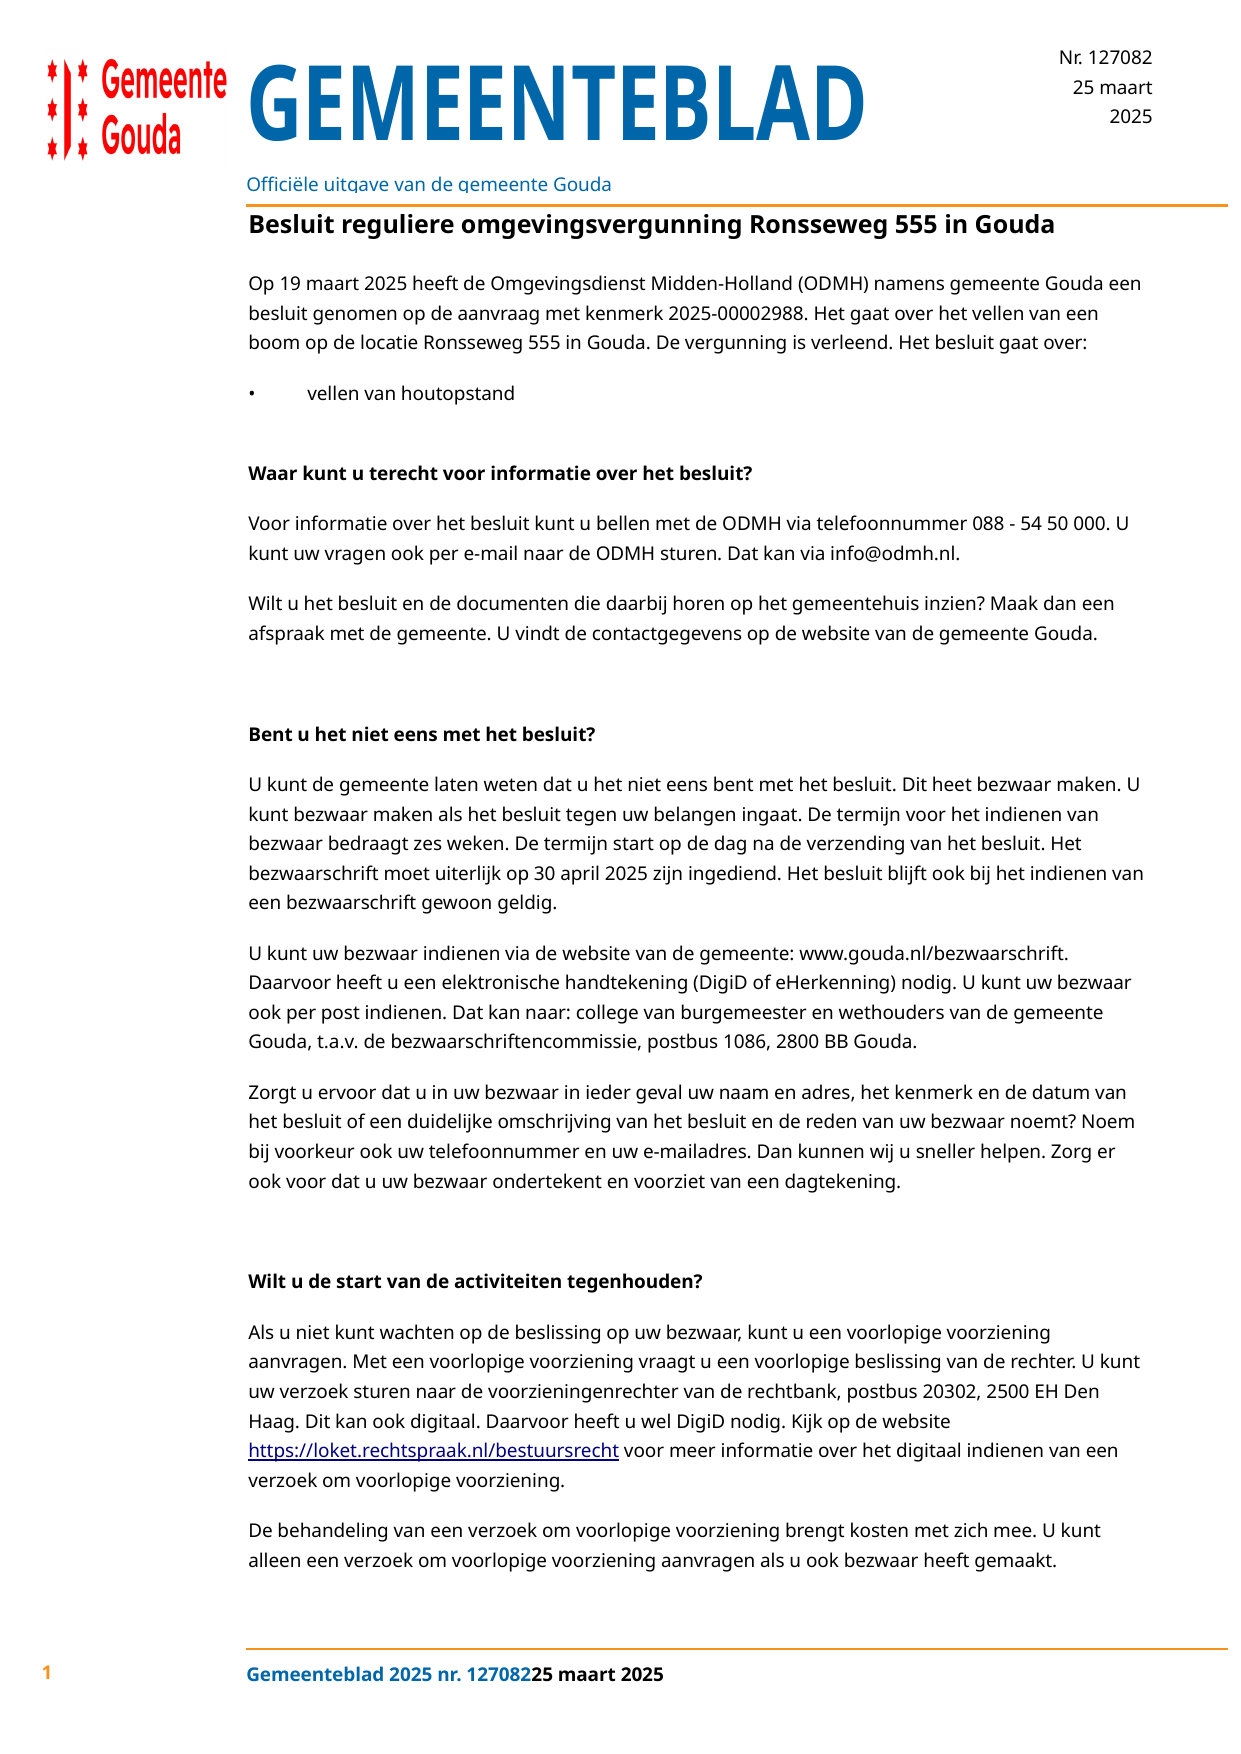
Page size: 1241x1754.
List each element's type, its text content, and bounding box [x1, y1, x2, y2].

text Bent u het niet eens met het besluit? [248, 721, 1152, 746]
text Als u niet kunt wachten op de beslissing op uw bezwaar, kunt u een voorlopige voorziening aanvragen. Met een voorlopige voorziening vraagt u een voorlopige beslissing van de rechter. U kunt uw verzoek sturen naar de voorzieningenrechter van de rechtbank, postbus 20302, 2500 EH Den Haag. Dit kan ook digitaal. Daarvoor heeft u wel DigiD nodig. Kijk op de website https://loket.rechtspraak.nl/bestuursrecht voor meer informatie over het digitaal indienen van een verzoek om voorlopige voorziening. [248, 1319, 1152, 1493]
text De behandeling van een verzoek om voorlopige voorziening brengt kosten met zich mee. U kunt alleen een verzoek om voorlopige voorziening aanvragen als u ook bezwaar heeft gemaakt. [248, 1517, 1152, 1573]
list vellen van houtopstand [248, 380, 1152, 406]
text Op 19 maart 2025 heeft de Omgevingsdienst Midden-Holland (ODMH) namens gemeente Gouda een besluit genomen op de aanvraag met kenmerk 2025-00002988. Het gaat over het vellen van een boom op de locatie Ronsseweg 555 in Gouda. De vergunning is verleend. Het besluit gaat over: [248, 270, 1152, 355]
picture [41, 47, 231, 172]
text Voor informatie over het besluit kunt u bellen met de ODMH via telefoonnummer 088 - 54 50 000. U kunt uw vragen ook per e-mail naar de ODMH sturen. Dat kan via info@odmh.nl. [248, 510, 1152, 566]
text Besluit reguliere omgevingsvergunning Ronsseweg 555 in Gouda [248, 207, 1152, 241]
text Wilt u het besluit en de documenten die daarbij horen op het gemeentehuis inzien? Maak dan een afspraak met de gemeente. U vindt de contactgegevens op de website van de gemeente Gouda. [248, 590, 1152, 646]
text U kunt uw bezwaar indienen via de website van de gemeente: www.gouda.nl/bezwaarschrift. Daarvoor heeft u een elektronische handtekening (DigiD of eHerkenning) nodig. U kunt uw bezwaar ook per post indienen. Dat kan naar: college van burgemeester en wethouders van de gemeente Gouda, t.a.v. de bezwaarschriftencommissie, postbus 1086, 2800 BB Gouda. [248, 940, 1152, 1054]
text Waar kunt u terecht voor informatie over het besluit? [248, 460, 1152, 486]
text Wilt u de start van de activiteiten tegenhouden? [248, 1269, 1152, 1294]
text U kunt de gemeente laten weten dat u het niet eens bent met het besluit. Dit heet bezwaar maken. U kunt bezwaar maken als het besluit tegen uw belangen ingaat. De termijn voor het indienen van bezwaar bedraagt zes weken. De termijn start op de dag na de verzending van het besluit. Het bezwaarschrift moet uiterlijk op 30 april 2025 zijn ingediend. Het besluit blijft ook bij het indienen van een bezwaarschrift gewoon geldig. [248, 771, 1152, 915]
text Zorgt u ervoor dat u in uw bezwaar in ieder geval uw naam en adres, het kenmerk en de datum van het besluit of een duidelijke omschrijving van het besluit en de reden van uw bezwaar noemt? Noem bij voorkeur ook uw telefoonnummer en uw e-mailadres. Dan kunnen wij u sneller helpen. Zorg er ook voor dat u uw bezwaar ondertekent en voorziet van een dagtekening. [248, 1079, 1152, 1193]
